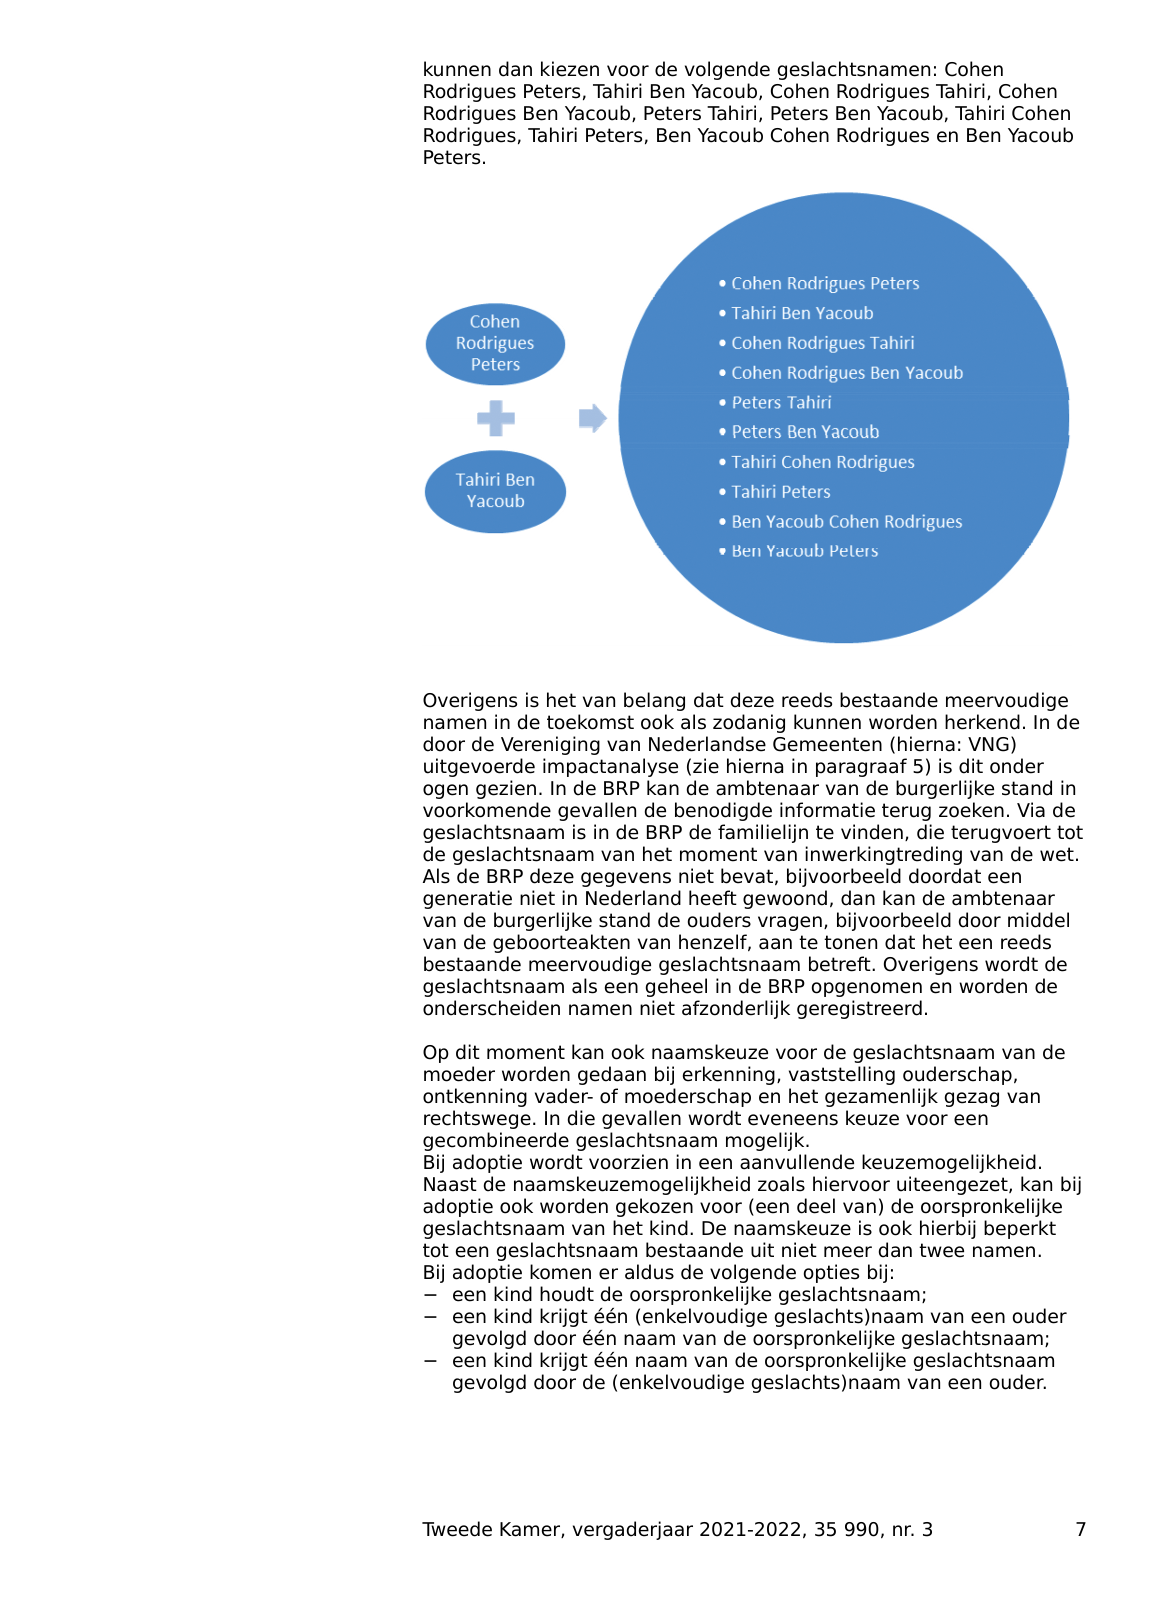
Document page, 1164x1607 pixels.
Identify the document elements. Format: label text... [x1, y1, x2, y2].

text Bij adoptie wordt voorzien in een aanvullende keuzemogelijkheid. Naast de naamskeuzemogelijkheid zoals hiervoor uiteengezet, kan bij adoptie ook worden gekozen voor (een deel van) de oorspronkelijke geslachtsnaam van het kind. De naamskeuze is ook hierbij beperkt tot een geslachtsnaam bestaande uit niet meer dan twee namen. [422, 1152, 1087, 1262]
text Overigens is het van belang dat deze reeds bestaande meervoudige namen in de toekomst ook als zodanig kunnen worden herkend. In de door de Vereniging van Nederlandse Gemeenten (hierna: VNG) uitgevoerde impactanalyse (zie hierna in paragraaf 5) is dit onder ogen gezien. In de BRP kan de ambtenaar van de burgerlijke stand in voorkomende gevallen de benodigde informatie terug zoeken. Via de geslachtsnaam is in de BRP de familielijn te vinden, die terugvoert tot de geslachtsnaam van het moment van inwerkingtreding van de wet. Als de BRP deze gegevens niet bevat, bijvoorbeeld doordat een generatie niet in Nederland heeft gewoond, dan kan de ambtenaar van de burgerlijke stand de ouders vragen, bijvoorbeeld door middel van de geboorteakten van henzelf, aan te tonen dat het een reeds bestaande meervoudige geslachtsnaam betreft. Overigens wordt de geslachtsnaam als een geheel in de BRP opgenomen en worden de onderscheiden namen niet afzonderlijk geregistreerd. [422, 690, 1087, 1020]
text kunnen dan kiezen voor de volgende geslachtsnamen: Cohen Rodrigues Peters, Tahiri Ben Yacoub, Cohen Rodrigues Tahiri, Cohen Rodrigues Ben Yacoub, Peters Tahiri, Peters Ben Yacoub, Tahiri Cohen Rodrigues, Tahiri Peters, Ben Yacoub Cohen Rodrigues en Ben Yacoub Peters. [422, 59, 1087, 169]
text Op dit moment kan ook naamskeuze voor de geslachtsnaam van de moeder worden gedaan bij erkenning, vaststelling ouderschap, ontkenning vader- of moederschap en het gezamenlijk gezag van rechtswege. In die gevallen wordt eveneens keuze voor een gecombineerde geslachtsnaam mogelijk. [422, 1042, 1087, 1152]
text − een kind krijgt één (enkelvoudige geslachts)naam van een ouder gevolgd door één naam van de oorspronkelijke geslachtsnaam; [422, 1306, 1087, 1349]
text Bij adoptie komen er aldus de volgende opties bij: [422, 1262, 1087, 1284]
picture [422, 191, 1072, 646]
text − een kind houdt de oorspronkelijke geslachtsnaam; [422, 1284, 1087, 1306]
text − een kind krijgt één naam van de oorspronkelijke geslachtsnaam gevolgd door de (enkelvoudige geslachts)naam van een ouder. [422, 1349, 1087, 1393]
